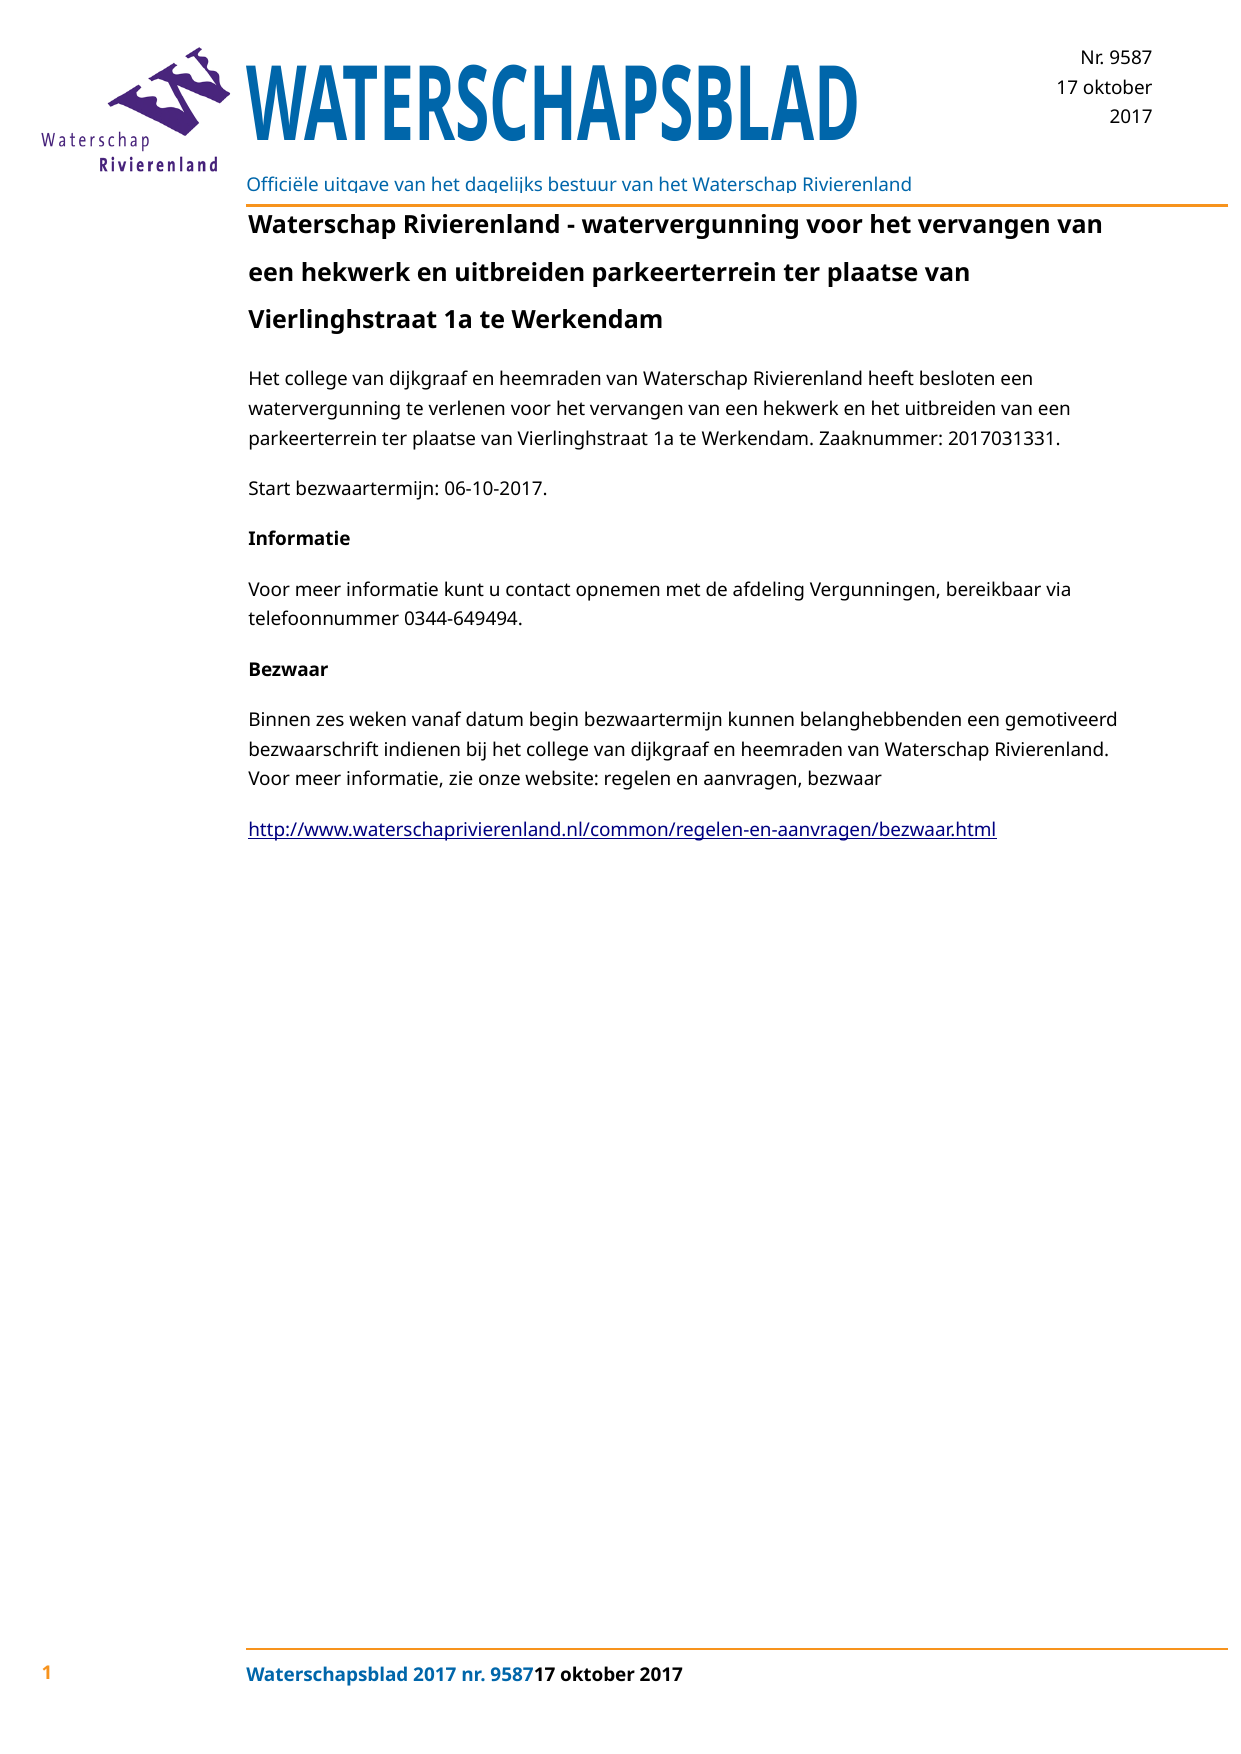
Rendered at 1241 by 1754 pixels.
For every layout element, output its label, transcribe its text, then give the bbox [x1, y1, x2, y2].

text Voor meer informatie kunt u contact opnemen met de afdeling Vergunningen, bereikbaar via telefoonnummer 0344-649494. [248, 576, 1152, 631]
text Start bezwaartermijn: 06-10-2017. [248, 475, 1152, 501]
text http://www.waterschaprivierenland.nl/common/regelen-en-aanvragen/bezwaar.html [248, 816, 1152, 842]
text Binnen zes weken vanaf datum begin bezwaartermijn kunnen belanghebbenden een gemotiveerd bezwaarschrift indienen bij het college van dijkgraaf en heemraden van Waterschap Rivierenland. Voor meer informatie, zie onze website: regelen en aanvragen, bezwaar [248, 706, 1152, 791]
text Waterschap Rivierenland - watervergunning voor het vervangen van een hekwerk en uitbreiden parkeerterrein ter plaatse van Vierlinghstraat 1a te Werkendam [248, 207, 1152, 336]
text Informatie [248, 526, 1152, 551]
text Het college van dijkgraaf en heemraden van Waterschap Rivierenland heeft besloten een watervergunning te verlenen voor het vervangen van een hekwerk en het uitbreiden van een parkeerterrein ter plaatse van Vierlinghstraat 1a te Werkendam. Zaaknummer: 2017031331. [248, 366, 1152, 450]
picture [41, 47, 231, 172]
text Bezwaar [248, 656, 1152, 682]
